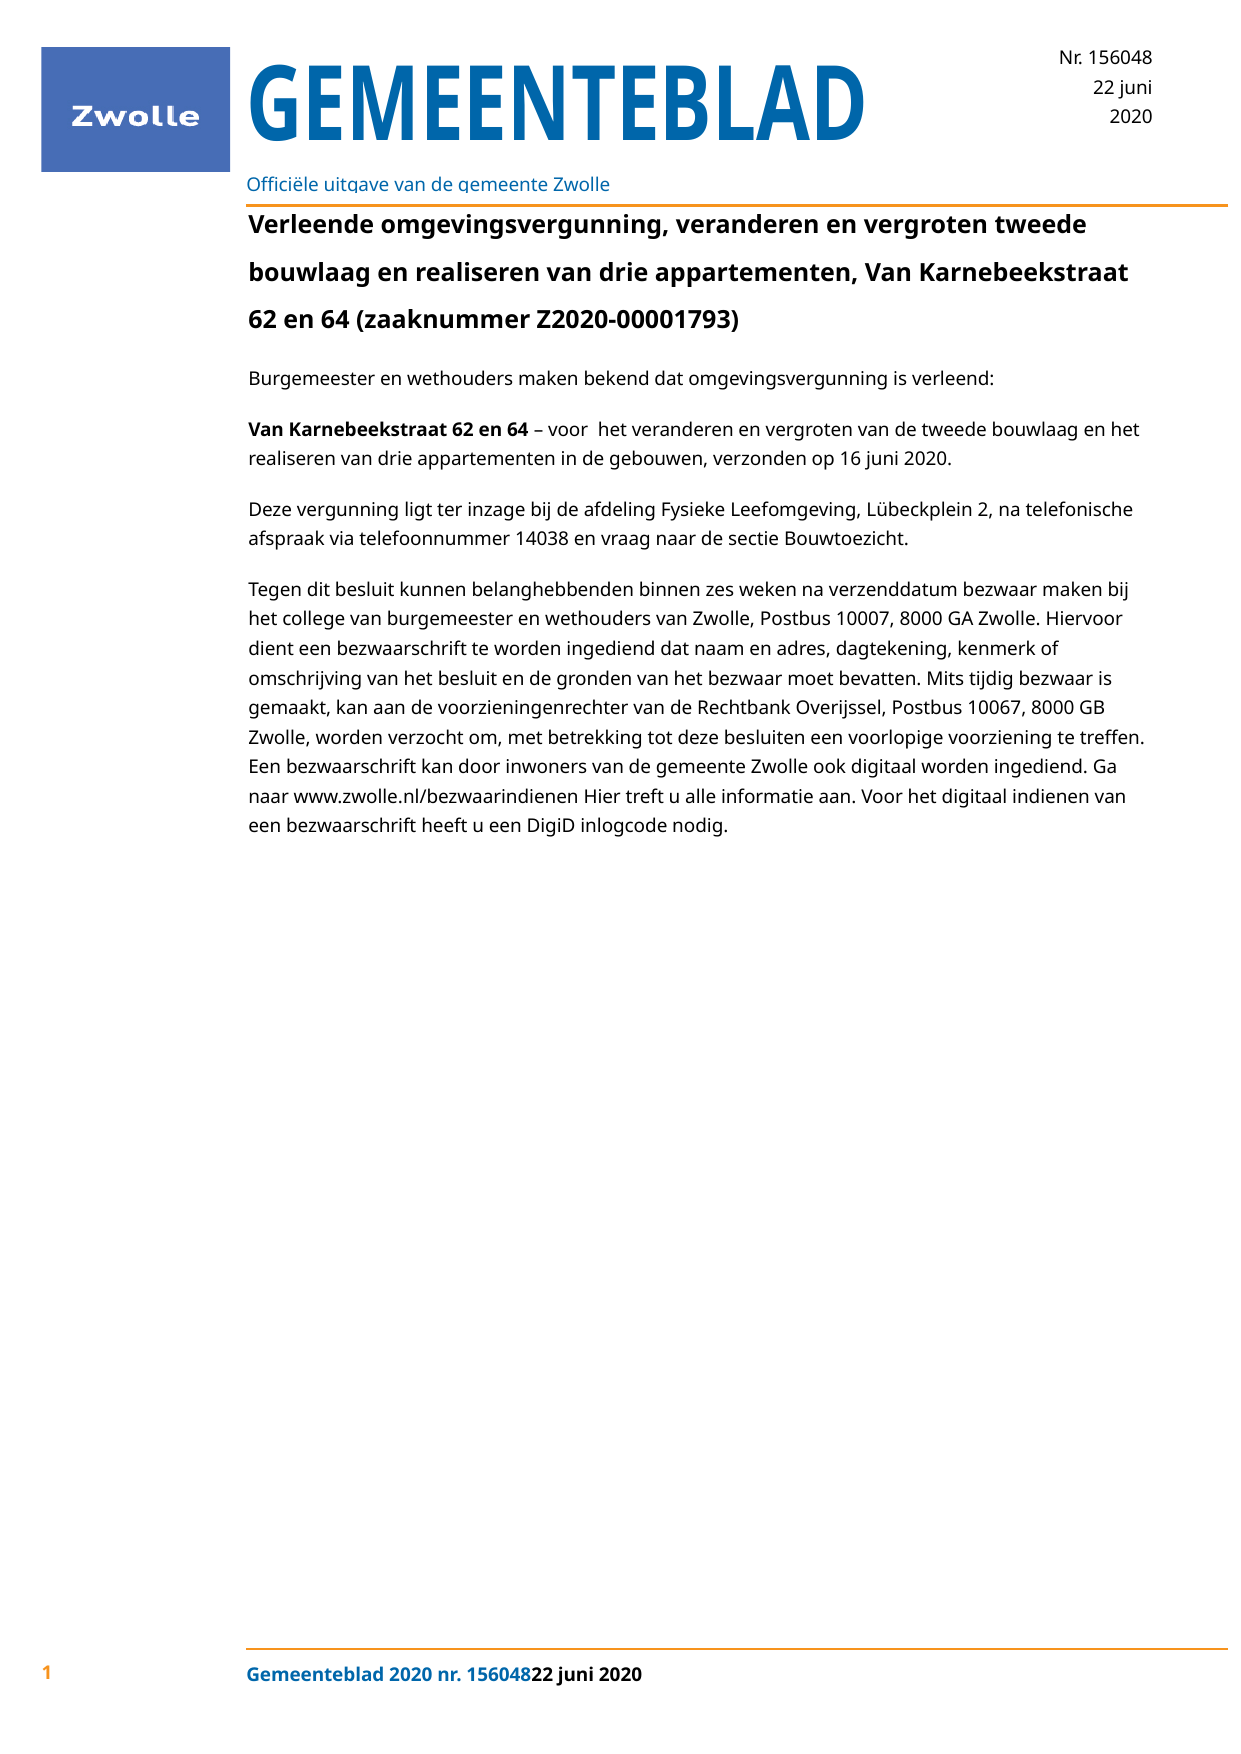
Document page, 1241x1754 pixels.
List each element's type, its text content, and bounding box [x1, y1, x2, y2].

text Deze vergunning ligt ter inzage bij de afdeling Fysieke Leefomgeving, Lübeckplein 2, na telefonische afspraak via telefoonnummer 14038 en vraag naar de sectie Bouwtoezicht. [248, 496, 1152, 551]
picture [41, 47, 231, 172]
text Burgemeester en wethouders maken bekend dat omgevingsvergunning is verleend: [248, 366, 1152, 391]
text Verleende omgevingsvergunning, veranderen en vergroten tweede bouwlaag en realiseren van drie appartementen, Van Karnebeekstraat 62 en 64 (zaaknummer Z2020-00001793) [248, 207, 1152, 336]
text Van Karnebeekstraat 62 en 64 – voor het veranderen en vergroten van de tweede bouwlaag en het realiseren van drie appartementen in de gebouwen, verzonden op 16 juni 2020. [248, 416, 1152, 471]
text Tegen dit besluit kunnen belanghebbenden binnen zes weken na verzenddatum bezwaar maken bij het college van burgemeester en wethouders van Zwolle, Postbus 10007, 8000 GA Zwolle. Hiervoor dient een bezwaarschrift te worden ingediend dat naam en adres, dagtekening, kenmerk of omschrijving van het besluit en de gronden van het bezwaar moet bevatten. Mits tijdig bezwaar is gemaakt, kan aan de voorzieningenrechter van de Rechtbank Overijssel, Postbus 10067, 8000 GB Zwolle, worden verzocht om, met betrekking tot deze besluiten een voorlopige voorziening te treffen. Een bezwaarschrift kan door inwoners van de gemeente Zwolle ook digitaal worden ingediend. Ga naar www.zwolle.nl/bezwaarindienen Hier treft u alle informatie aan. Voor het digitaal indienen van een bezwaarschrift heeft u een DigiD inlogcode nodig. [248, 576, 1152, 838]
